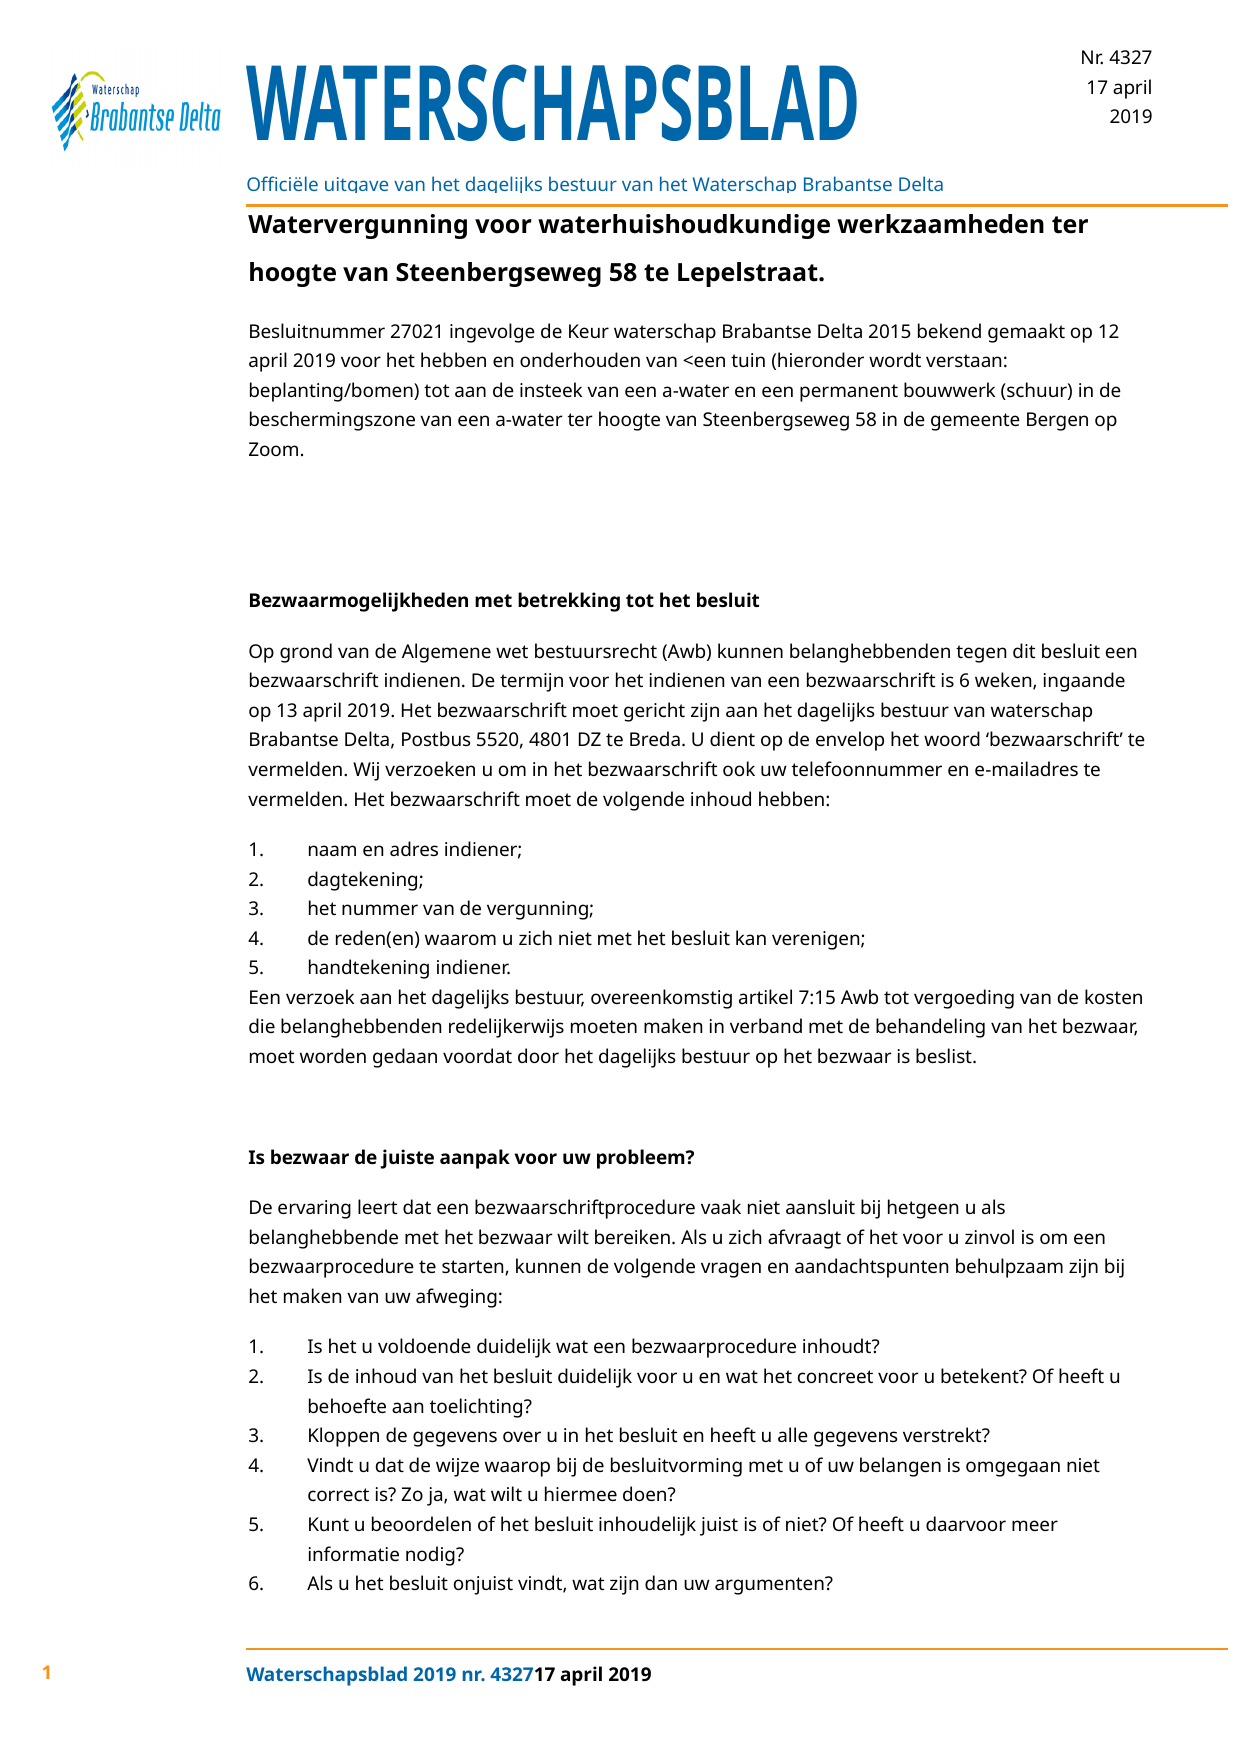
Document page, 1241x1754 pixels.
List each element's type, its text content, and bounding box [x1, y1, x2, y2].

list Als u het besluit onjuist vindt, wat zijn dan uw argumenten? [248, 1570, 1152, 1596]
list Is het u voldoende duidelijk wat een bezwaarprocedure inhoudt? [248, 1334, 1152, 1359]
list handtekening indiener. [248, 954, 1152, 980]
list de reden(en) waarom u zich niet met het besluit kan verenigen; [248, 925, 1152, 951]
list het nummer van de vergunning; [248, 895, 1152, 921]
text Een verzoek aan het dagelijks bestuur, overeenkomstig artikel 7:15 Awb tot vergoeding van de kosten die belanghebbenden redelijkerwijs moeten maken in verband met de behandeling van het bezwaar, moet worden gedaan voordat door het dagelijks bestuur op het bezwaar is beslist. [248, 984, 1152, 1069]
list dagtekening; [248, 866, 1152, 892]
list Kloppen de gegevens over u in het besluit en heeft u alle gegevens verstrekt? [248, 1422, 1152, 1448]
text De ervaring leert dat een bezwaarschriftprocedure vaak niet aansluit bij hetgeen u als belanghebbende met het bezwaar wilt bereiken. Als u zich afvraagt of het voor u zinvol is om een bezwaarprocedure te starten, kunnen de volgende vragen en aandachtspunten behulpzaam zijn bij het maken van uw afweging: [248, 1194, 1152, 1309]
list Vindt u dat de wijze waarop bij de besluitvorming met u of uw belangen is omgegaan niet correct is? Zo ja, wat wilt u hiermee doen? [248, 1452, 1152, 1507]
text Watervergunning voor waterhuishoudkundige werkzaamheden ter hoogte van Steenbergseweg 58 te Lepelstraat. [248, 207, 1152, 288]
list Is de inhoud van het besluit duidelijk voor u en wat het concreet voor u betekent? Of heeft u behoefte aan toelichting? [248, 1363, 1152, 1419]
list naam en adres indiener; [248, 836, 1152, 862]
list Kunt u beoordelen of het besluit inhoudelijk juist is of niet? Of heeft u daarvoor meer informatie nodig? [248, 1511, 1152, 1567]
text Besluitnummer 27021 ingevolge de Keur waterschap Brabantse Delta 2015 bekend gemaakt op 12 april 2019 voor het hebben en onderhouden van <een tuin (hieronder wordt verstaan: beplanting/bomen) tot aan de insteek van een a-water en een permanent bouwwerk (schuur) in de beschermingszone van een a-water ter hoogte van Steenbergseweg 58 in de gemeente Bergen op Zoom. [248, 318, 1152, 462]
text Op grond van de Algemene wet bestuursrecht (Awb) kunnen belanghebbenden tegen dit besluit een bezwaarschrift indienen. De termijn voor het indienen van een bezwaarschrift is 6 weken, ingaande op 13 april 2019. Het bezwaarschrift moet gericht zijn aan het dagelijks bestuur van waterschap Brabantse Delta, Postbus 5520, 4801 DZ te Breda. U dient op de envelop het woord ‘bezwaarschrift’ te vermelden. Wij verzoeken u om in het bezwaarschrift ook uw telefoonnummer en e‑mailadres te vermelden. Het bezwaarschrift moet de volgende inhoud hebben: [248, 638, 1152, 812]
picture [41, 47, 231, 172]
text Is bezwaar de juiste aanpak voor uw probleem? [248, 1144, 1152, 1170]
text Bezwaarmogelijkheden met betrekking tot het besluit [248, 587, 1152, 613]
